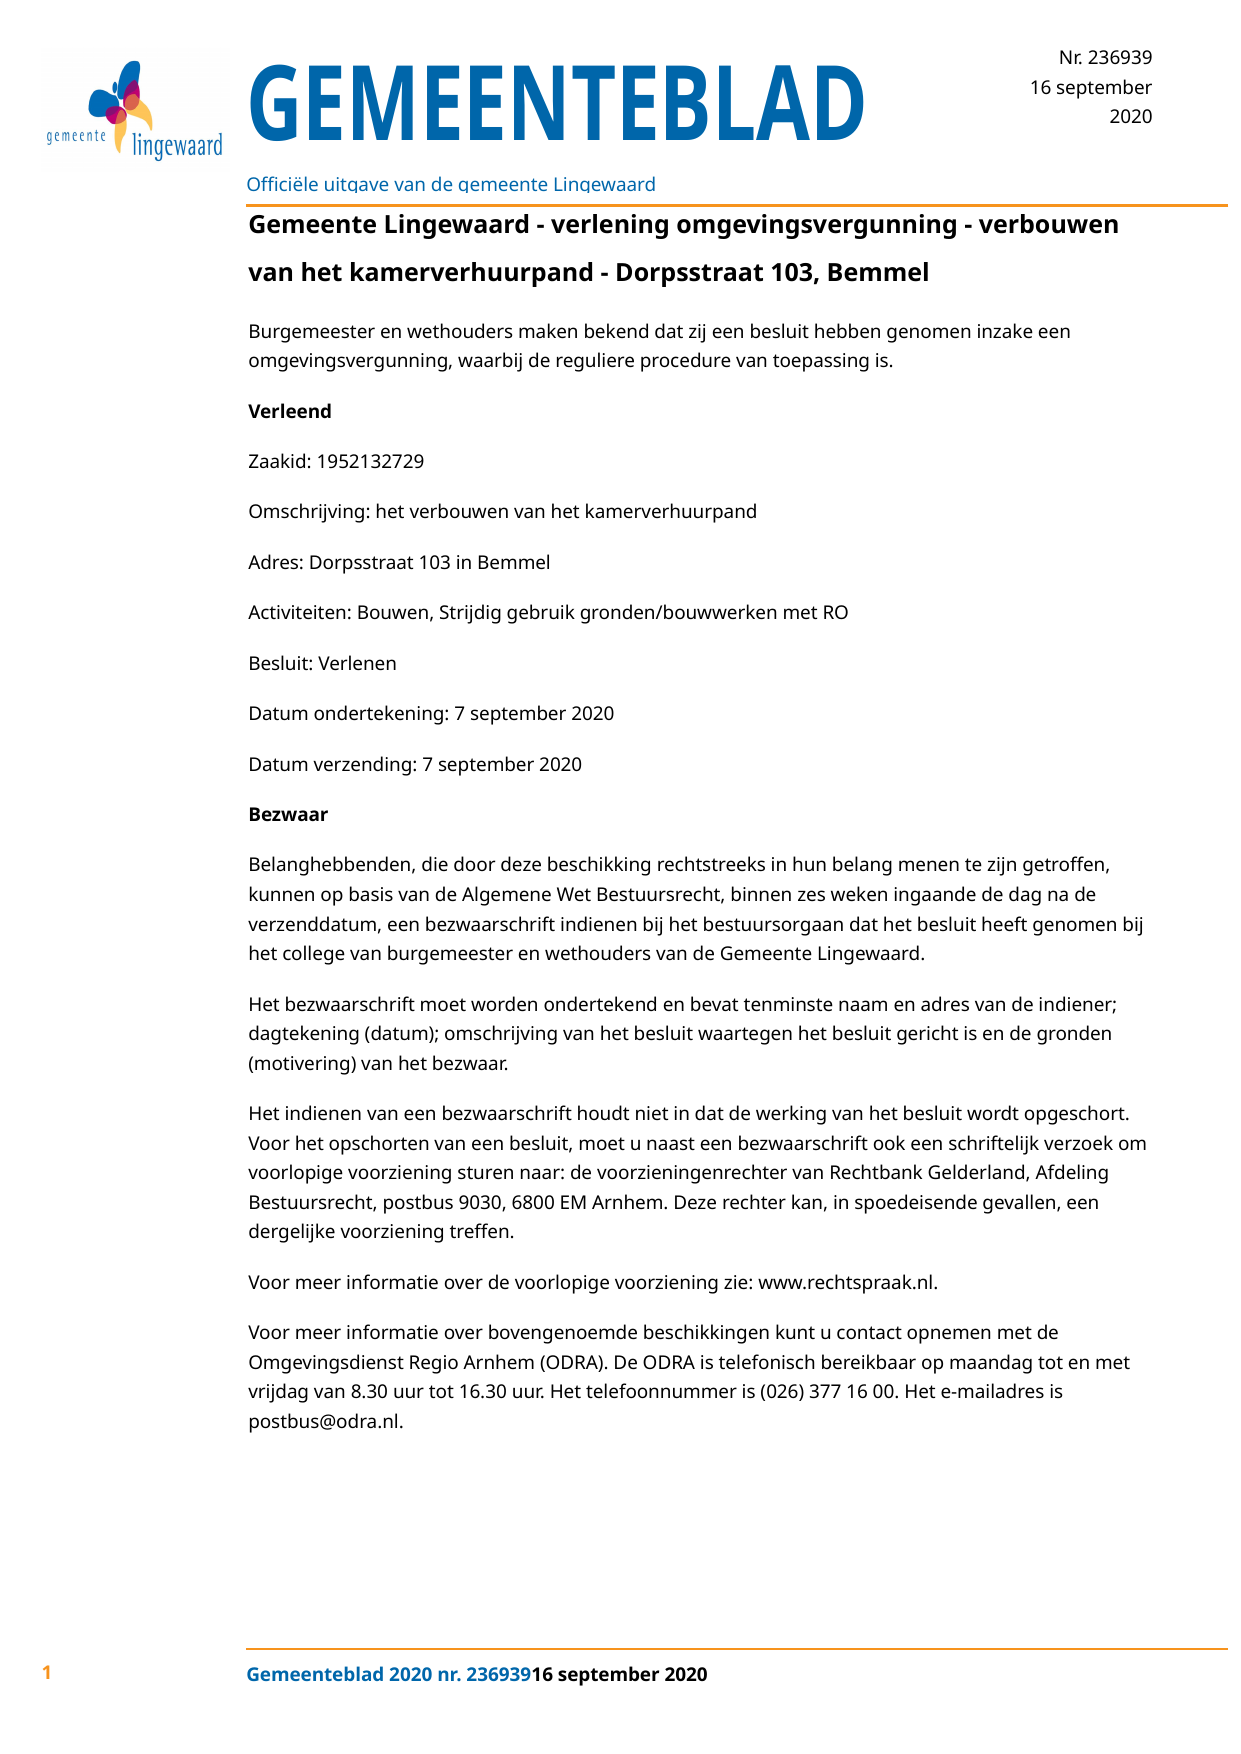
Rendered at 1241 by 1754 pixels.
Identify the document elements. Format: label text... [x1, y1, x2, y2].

text Datum ondertekening: 7 september 2020 [248, 700, 1152, 726]
text Gemeente Lingewaard - verlening omgevingsvergunning - verbouwen van het kamerverhuurpand - Dorpsstraat 103, Bemmel [248, 207, 1152, 288]
text Burgemeester en wethouders maken bekend dat zij een besluit hebben genomen inzake een omgevingsvergunning, waarbij de reguliere procedure van toepassing is. [248, 318, 1152, 373]
text Voor meer informatie over de voorlopige voorziening zie: www.rechtspraak.nl. [248, 1269, 1152, 1295]
text Besluit: Verlenen [248, 650, 1152, 676]
text Het bezwaarschrift moet worden ondertekend en bevat tenminste naam en adres van de indiener; dagtekening (datum); omschrijving van het besluit waartegen het besluit gericht is en de gronden (motivering) van het bezwaar. [248, 991, 1152, 1076]
text Verleend [248, 398, 1152, 424]
picture [41, 47, 231, 172]
text Het indienen van een bezwaarschrift houdt niet in dat de werking van het besluit wordt opgeschort. Voor het opschorten van een besluit, moet u naast een bezwaarschrift ook een schriftelijk verzoek om voorlopige voorziening sturen naar: de voorzieningenrechter van Rechtbank Gelderland, Afdeling Bestuursrecht, postbus 9030, 6800 EM Arnhem. Deze rechter kan, in spoedeisende gevallen, een dergelijke voorziening treffen. [248, 1100, 1152, 1244]
text Adres: Dorpsstraat 103 in Bemmel [248, 549, 1152, 575]
text Belanghebbenden, die door deze beschikking rechtstreeks in hun belang menen te zijn getroffen, kunnen op basis van de Algemene Wet Bestuursrecht, binnen zes weken ingaande de dag na de verzenddatum, een bezwaarschrift indienen bij het bestuursorgaan dat het besluit heeft genomen bij het college van burgemeester en wethouders van de Gemeente Lingewaard. [248, 852, 1152, 966]
text Bezwaar [248, 801, 1152, 827]
text Omschrijving: het verbouwen van het kamerverhuurpand [248, 499, 1152, 524]
text Zaakid: 1952132729 [248, 448, 1152, 474]
text Activiteiten: Bouwen, Strijdig gebruik gronden/bouwwerken met RO [248, 599, 1152, 625]
text Datum verzending: 7 september 2020 [248, 751, 1152, 777]
text Voor meer informatie over bovengenoemde beschikkingen kunt u contact opnemen met de Omgevingsdienst Regio Arnhem (ODRA). De ODRA is telefonisch bereikbaar op maandag tot en met vrijdag van 8.30 uur tot 16.30 uur. Het telefoonnummer is (026) 377 16 00. Het e-mailadres is postbus@odra.nl. [248, 1319, 1152, 1434]
